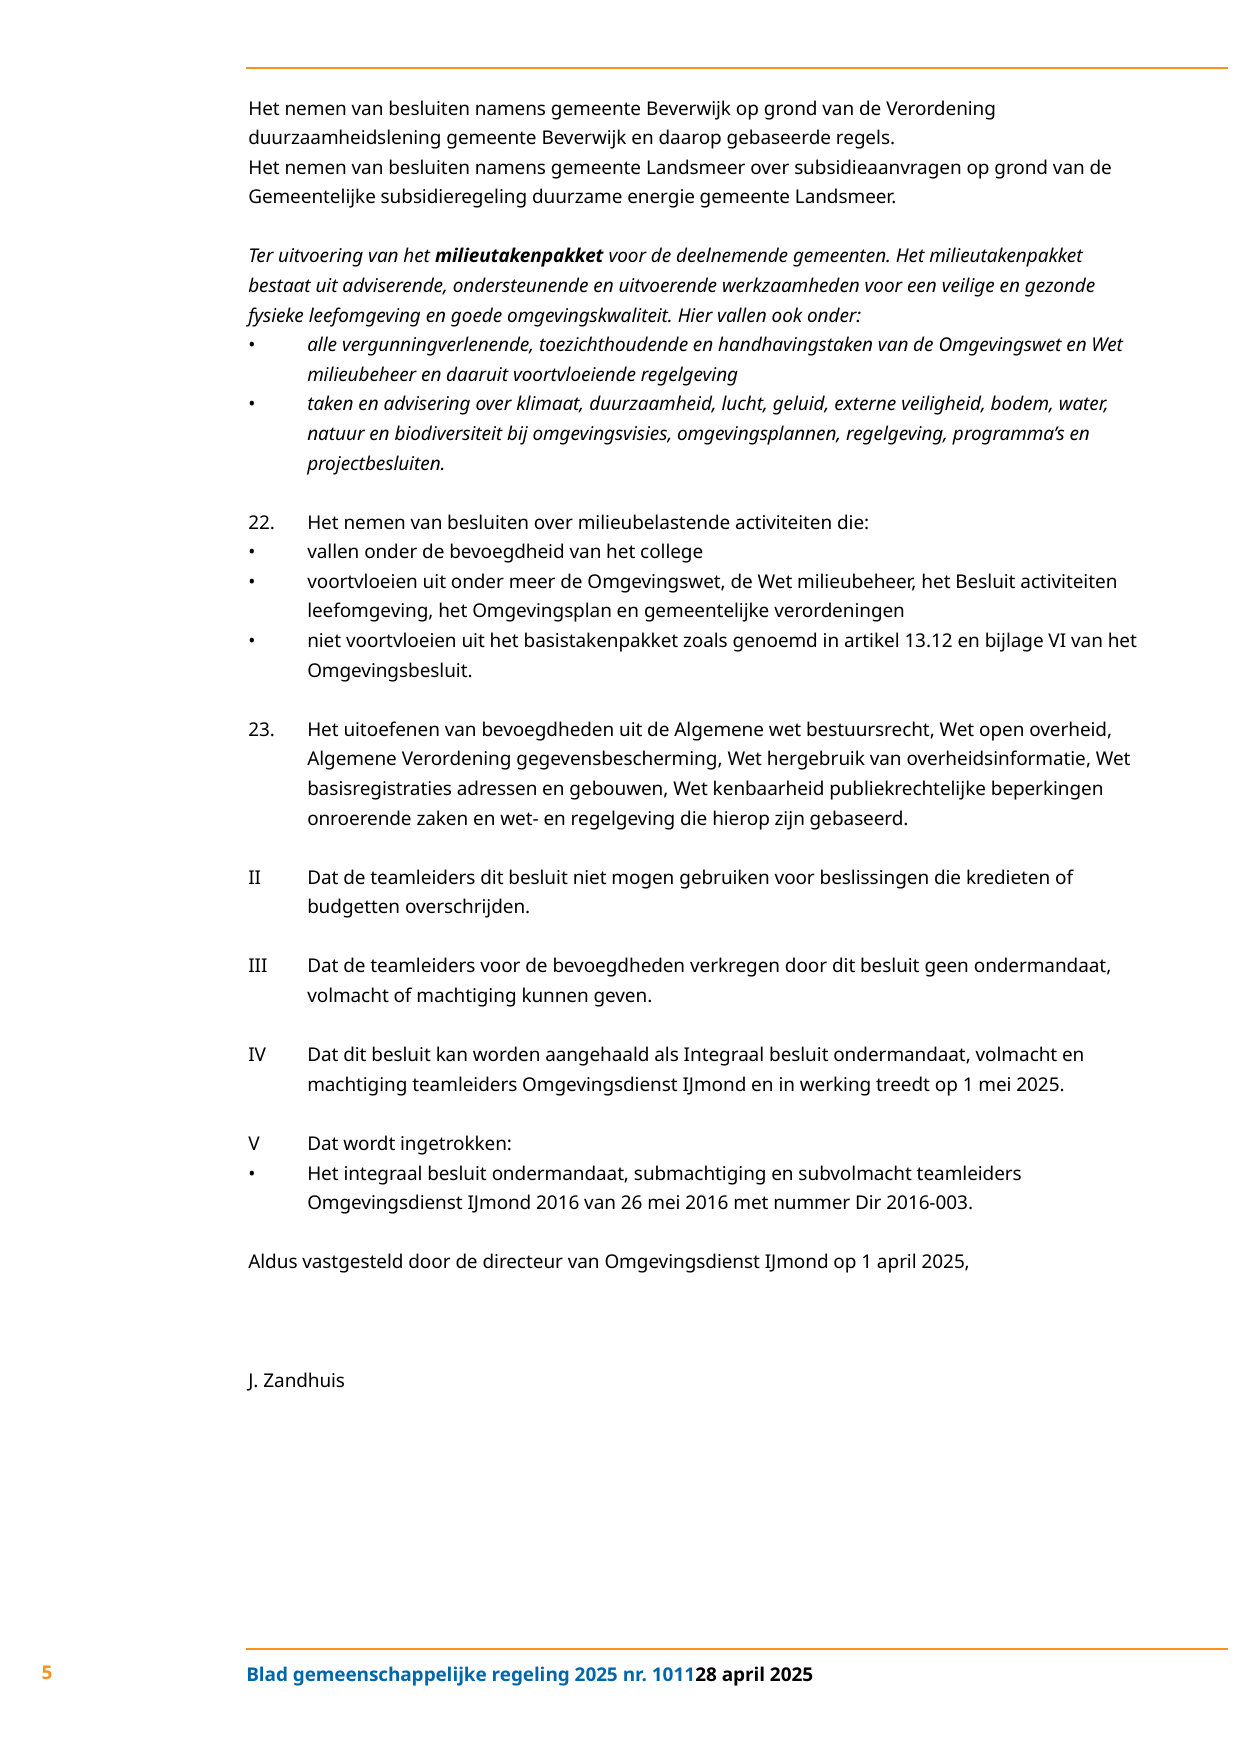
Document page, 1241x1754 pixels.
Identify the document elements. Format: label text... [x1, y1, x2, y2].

list voortvloeien uit onder meer de Omgevingswet, de Wet milieubeheer, het Besluit activiteiten leefomgeving, het Omgevingsplan en gemeentelijke verordeningen [248, 568, 1152, 623]
list Dat wordt ingetrokken: [248, 1130, 1152, 1156]
list Het integraal besluit ondermandaat, submachtiging en subvolmacht teamleiders Omgevingsdienst IJmond 2016 van 26 mei 2016 met nummer Dir 2016-003. [248, 1160, 1152, 1215]
list vallen onder de bevoegdheid van het college [248, 538, 1152, 564]
list Het nemen van besluiten over milieubelastende activiteiten die: [248, 509, 1152, 535]
text Aldus vastgesteld door de directeur van Omgevingsdienst IJmond op 1 april 2025, [248, 1248, 1152, 1274]
list niet voortvloeien uit het basistakenpakket zoals genoemd in artikel 13.12 en bijlage VI van het Omgevingsbesluit. [248, 627, 1152, 683]
picture [41, 47, 231, 172]
list Dat de teamleiders voor de bevoegdheden verkregen door dit besluit geen ondermandaat, volmacht of machtiging kunnen geven. [248, 953, 1152, 1008]
text J. Zandhuis [248, 1367, 1152, 1393]
text Ter uitvoering van het milieutakenpakket voor de deelnemende gemeenten. Het milieutakenpakket bestaat uit adviserende, ondersteunende en uitvoerende werkzaamheden voor een veilige en gezonde fysieke leefomgeving en goede omgevingskwaliteit. Hier vallen ook onder: [248, 243, 1152, 328]
list alle vergunningverlenende, toezichthoudende en handhavingstaken van de Omgevingswet en Wet milieubeheer en daaruit voortvloeiende regelgeving [248, 331, 1152, 387]
list Dat dit besluit kan worden aangehaald als Integraal besluit ondermandaat, volmacht en machtiging teamleiders Omgevingsdienst IJmond en in werking treedt op 1 mei 2025. [248, 1041, 1152, 1097]
list taken en advisering over klimaat, duurzaamheid, lucht, geluid, externe veiligheid, bodem, water, natuur en biodiversiteit bij omgevingsvisies, omgevingsplannen, regelgeving, programma’s en projectbesluiten. [248, 391, 1152, 476]
text Het nemen van besluiten namens gemeente Landsmeer over subsidieaanvragen op grond van de Gemeentelijke subsidieregeling duurzame energie gemeente Landsmeer. [248, 154, 1152, 209]
list Dat de teamleiders dit besluit niet mogen gebruiken voor beslissingen die kredieten of budgetten overschrijden. [248, 864, 1152, 919]
text Het nemen van besluiten namens gemeente Beverwijk op grond van de Verordening duurzaamheidslening gemeente Beverwijk en daarop gebaseerde regels. [248, 95, 1152, 150]
list Het uitoefenen van bevoegdheden uit de Algemene wet bestuursrecht, Wet open overheid, Algemene Verordening gegevensbescherming, Wet hergebruik van overheidsinformatie, Wet basisregistraties adressen en gebouwen, Wet kenbaarheid publiekrechtelijke beperkingen onroerende zaken en wet- en regelgeving die hierop zijn gebaseerd. [248, 716, 1152, 831]
